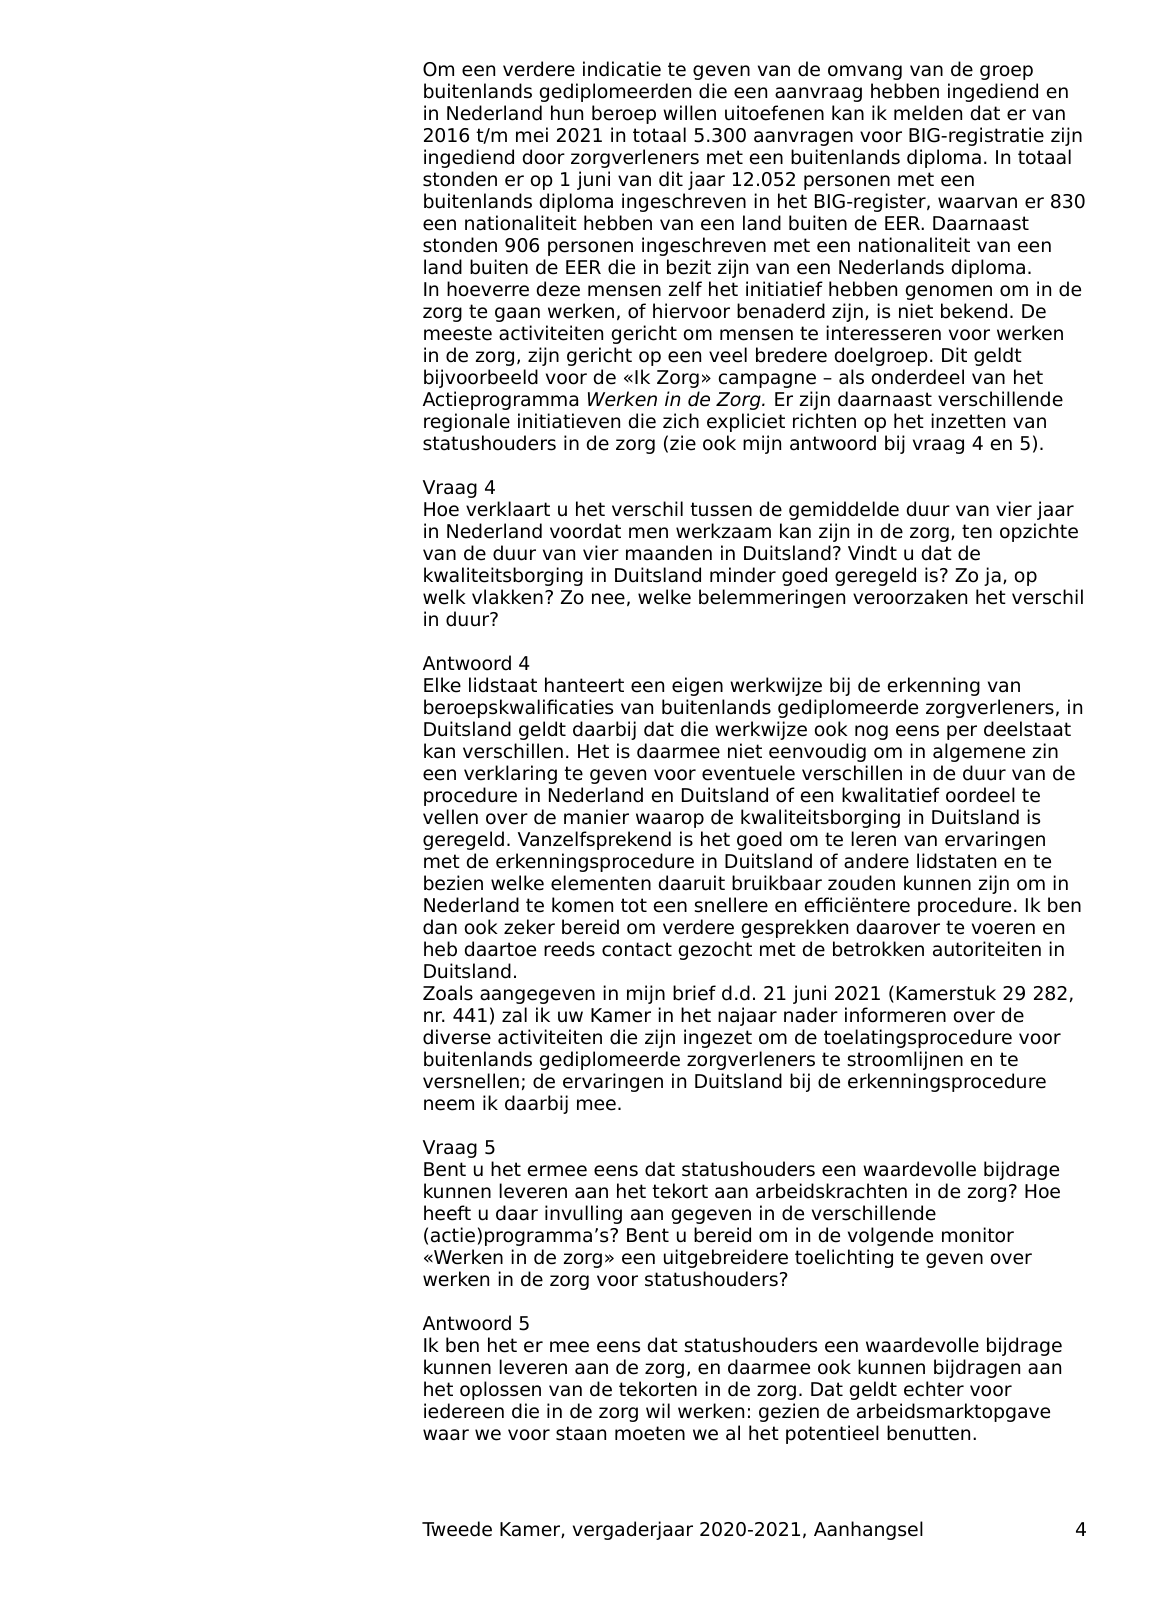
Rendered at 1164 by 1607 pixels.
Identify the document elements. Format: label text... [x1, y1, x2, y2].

text Antwoord 5 [422, 1313, 1087, 1335]
text Vraag 5 [422, 1137, 1087, 1159]
text Om een verdere indicatie te geven van de omvang van de groep buitenlands gediplomeerden die een aanvraag hebben ingediend en in Nederland hun beroep willen uitoefenen kan ik melden dat er van 2016 t/m mei 2021 in totaal 5.300 aanvragen voor BIG-registratie zijn ingediend door zorgverleners met een buitenlands diploma. In totaal stonden er op 1 juni van dit jaar 12.052 personen met een buitenlands diploma ingeschreven in het BIG-register, waarvan er 830 een nationaliteit hebben van een land buiten de EER. Daarnaast stonden 906 personen ingeschreven met een nationaliteit van een land buiten de EER die in bezit zijn van een Nederlands diploma. [422, 59, 1087, 279]
text Elke lidstaat hanteert een eigen werkwijze bij de erkenning van beroepskwalificaties van buitenlands gediplomeerde zorgverleners, in Duitsland geldt daarbij dat die werkwijze ook nog eens per deelstaat kan verschillen. Het is daarmee niet eenvoudig om in algemene zin een verklaring te geven voor eventuele verschillen in de duur van de procedure in Nederland en Duitsland of een kwalitatief oordeel te vellen over de manier waarop de kwaliteitsborging in Duitsland is geregeld. Vanzelfsprekend is het goed om te leren van ervaringen met de erkenningsprocedure in Duitsland of andere lidstaten en te bezien welke elementen daaruit bruikbaar zouden kunnen zijn om in Nederland te komen tot een snellere en efficiëntere procedure. Ik ben dan ook zeker bereid om verdere gesprekken daarover te voeren en heb daartoe reeds contact gezocht met de betrokken autoriteiten in Duitsland. [422, 675, 1087, 983]
text Zoals aangegeven in mijn brief d.d. 21 juni 2021 (Kamerstuk 29 282, nr. 441) zal ik uw Kamer in het najaar nader informeren over de diverse activiteiten die zijn ingezet om de toelatingsprocedure voor buitenlands gediplomeerde zorgverleners te stroomlijnen en te versnellen; de ervaringen in Duitsland bij de erkenningsprocedure neem ik daarbij mee. [422, 983, 1087, 1114]
text Ik ben het er mee eens dat statushouders een waardevolle bijdrage kunnen leveren aan de zorg, en daarmee ook kunnen bijdragen aan het oplossen van de tekorten in de zorg. Dat geldt echter voor iedereen die in de zorg wil werken: gezien de arbeidsmarktopgave waar we voor staan moeten we al het potentieel benutten. [422, 1335, 1087, 1444]
text Hoe verklaart u het verschil tussen de gemiddelde duur van vier jaar in Nederland voordat men werkzaam kan zijn in de zorg, ten opzichte van de duur van vier maanden in Duitsland? Vindt u dat de kwaliteitsborging in Duitsland minder goed geregeld is? Zo ja, op welk vlakken? Zo nee, welke belemmeringen veroorzaken het verschil in duur? [422, 499, 1087, 631]
text Bent u het ermee eens dat statushouders een waardevolle bijdrage kunnen leveren aan het tekort aan arbeidskrachten in de zorg? Hoe heeft u daar invulling aan gegeven in de verschillende (actie)programma’s? Bent u bereid om in de volgende monitor «Werken in de zorg» een uitgebreidere toelichting te geven over werken in de zorg voor statushouders? [422, 1159, 1087, 1291]
text Vraag 4 [422, 477, 1087, 499]
text In hoeverre deze mensen zelf het initiatief hebben genomen om in de zorg te gaan werken, of hiervoor benaderd zijn, is niet bekend. De meeste activiteiten gericht om mensen te interesseren voor werken in de zorg, zijn gericht op een veel bredere doelgroep. Dit geldt bijvoorbeeld voor de «Ik Zorg» campagne – als onderdeel van het Actieprogramma Werken in de Zorg. Er zijn daarnaast verschillende regionale initiatieven die zich expliciet richten op het inzetten van statushouders in de zorg (zie ook mijn antwoord bij vraag 4 en 5). [422, 279, 1087, 455]
text Antwoord 4 [422, 653, 1087, 675]
